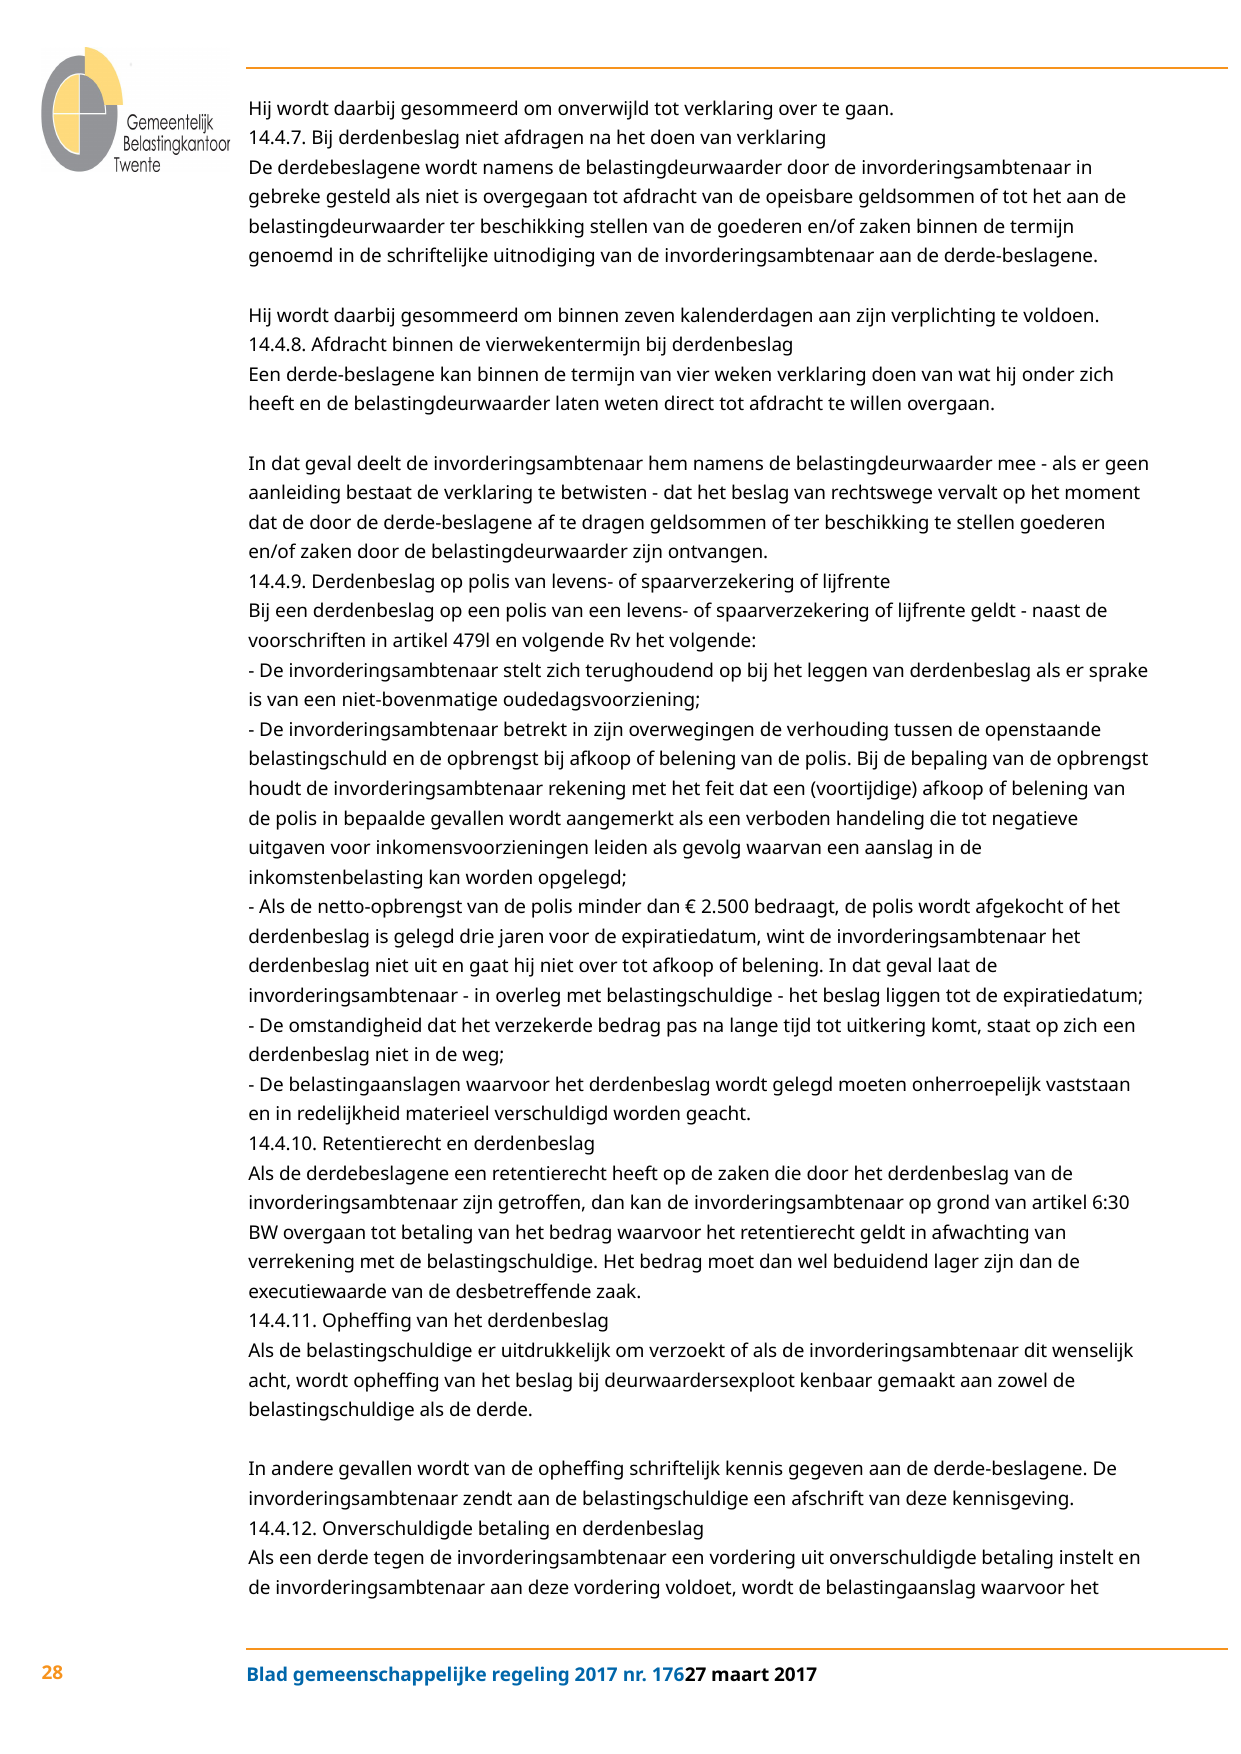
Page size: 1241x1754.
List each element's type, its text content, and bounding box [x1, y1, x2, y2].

text - De invorderingsambtenaar betrekt in zijn overwegingen de verhouding tussen de openstaande belastingschuld en de opbrengst bij afkoop of belening van de polis. Bij de bepaling van de opbrengst houdt de invorderingsambtenaar rekening met het feit dat een (voortijdige) afkoop of belening van de polis in bepaalde gevallen wordt aangemerkt als een verboden handeling die tot negatieve uitgaven voor inkomensvoorzieningen leiden als gevolg waarvan een aanslag in de inkomstenbelasting kan worden opgelegd; [248, 716, 1152, 890]
text In dat geval deelt de invorderingsambtenaar hem namens de belastingdeurwaarder mee - als er geen aanleiding bestaat de verklaring te betwisten - dat het beslag van rechtswege vervalt op het moment dat de door de derde-beslagene af te dragen geldsommen of ter beschikking te stellen goederen en/of zaken door de belastingdeurwaarder zijn ontvangen. [248, 450, 1152, 564]
text 14.4.9. Derdenbeslag op polis van levens- of spaarverzekering of lijfrente [248, 568, 1152, 594]
text Als de belastingschuldige er uitdrukkelijk om verzoekt of als de invorderingsambtenaar dit wenselijk acht, wordt opheffing van het beslag bij deurwaardersexploot kenbaar gemaakt aan zowel de belastingschuldige als de derde. [248, 1337, 1152, 1422]
text De derdebeslagene wordt namens de belastingdeurwaarder door de invorderingsambtenaar in gebreke gesteld als niet is overgegaan tot afdracht van de opeisbare geldsommen of tot het aan de belastingdeurwaarder ter beschikking stellen van de goederen en/of zaken binnen de termijn genoemd in de schriftelijke uitnodiging van de invorderingsambtenaar aan de derde-beslagene. [248, 154, 1152, 268]
text Als een derde tegen de invorderingsambtenaar een vordering uit onverschuldigde betaling instelt en de invorderingsambtenaar aan deze vordering voldoet, wordt de belastingaanslag waarvoor het [248, 1544, 1152, 1600]
text Hij wordt daarbij gesommeerd om onverwijld tot verklaring over te gaan. [248, 95, 1152, 121]
text 14.4.12. Onverschuldigde betaling en derdenbeslag [248, 1515, 1152, 1541]
text Bij een derdenbeslag op een polis van een levens- of spaarverzekering of lijfrente geldt - naast de voorschriften in artikel 479l en volgende Rv het volgende: [248, 598, 1152, 653]
text Als de derdebeslagene een retentierecht heeft op de zaken die door het derdenbeslag van de invorderingsambtenaar zijn getroffen, dan kan de invorderingsambtenaar op grond van artikel 6:30 BW overgaan tot betaling van het bedrag waarvoor het retentierecht geldt in afwachting van verrekening met de belastingschuldige. Het bedrag moet dan wel beduidend lager zijn dan de executiewaarde van de desbetreffende zaak. [248, 1160, 1152, 1304]
text 14.4.8. Afdracht binnen de vierwekentermijn bij derdenbeslag [248, 331, 1152, 357]
text 14.4.10. Retentierecht en derdenbeslag [248, 1130, 1152, 1156]
text 14.4.7. Bij derdenbeslag niet afdragen na het doen van verklaring [248, 124, 1152, 150]
text Hij wordt daarbij gesommeerd om binnen zeven kalenderdagen aan zijn verplichting te voldoen. [248, 302, 1152, 328]
text 14.4.11. Opheffing van het derdenbeslag [248, 1308, 1152, 1333]
picture [41, 47, 231, 172]
text In andere gevallen wordt van de opheffing schriftelijk kennis gegeven aan de derde-beslagene. De invorderingsambtenaar zendt aan de belastingschuldige een afschrift van deze kennisgeving. [248, 1456, 1152, 1511]
text Een derde-beslagene kan binnen de termijn van vier weken verklaring doen van wat hij onder zich heeft en de belastingdeurwaarder laten weten direct tot afdracht te willen overgaan. [248, 361, 1152, 416]
text - Als de netto-opbrengst van de polis minder dan € 2.500 bedraagt, de polis wordt afgekocht of het derdenbeslag is gelegd drie jaren voor de expiratiedatum, wint de invorderingsambtenaar het derdenbeslag niet uit en gaat hij niet over tot afkoop of belening. In dat geval laat de invorderingsambtenaar - in overleg met belastingschuldige - het beslag liggen tot de expiratiedatum; [248, 893, 1152, 1008]
text - De omstandigheid dat het verzekerde bedrag pas na lange tijd tot uitkering komt, staat op zich een derdenbeslag niet in de weg; [248, 1012, 1152, 1067]
text - De belastingaanslagen waarvoor het derdenbeslag wordt gelegd moeten onherroepelijk vaststaan en in redelijkheid materieel verschuldigd worden geacht. [248, 1071, 1152, 1126]
text - De invorderingsambtenaar stelt zich terughoudend op bij het leggen van derdenbeslag als er sprake is van een niet-bovenmatige oudedagsvoorziening; [248, 657, 1152, 712]
